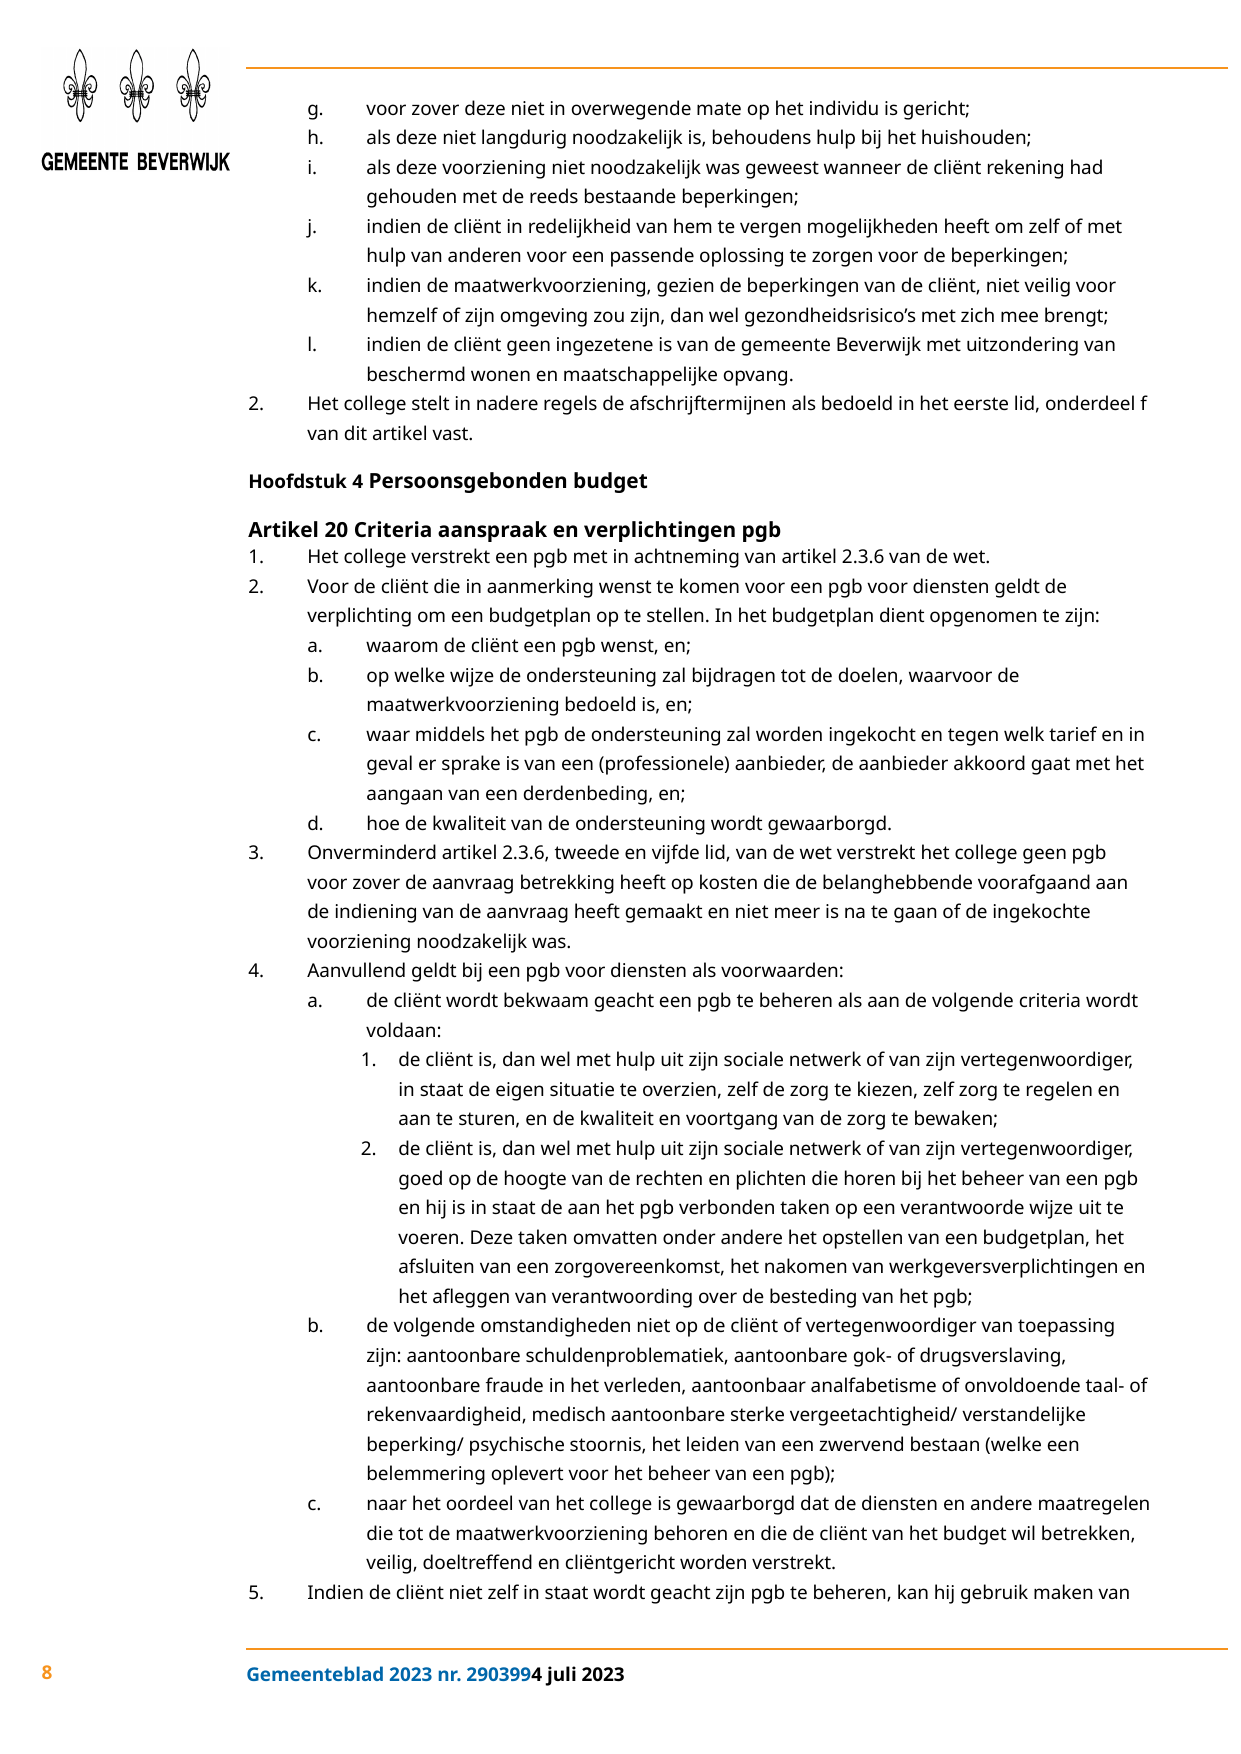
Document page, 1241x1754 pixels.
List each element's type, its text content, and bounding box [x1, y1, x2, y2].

list voor zover deze niet in overwegende mate op het individu is gericht; [307, 95, 1152, 121]
picture [41, 47, 231, 172]
list indien de cliënt in redelijkheid van hem te vergen mogelijkheden heeft om zelf of met hulp van anderen voor een passende oplossing te zorgen voor de beperkingen; [307, 213, 1152, 268]
text Hoofdstuk 4 Persoonsgebonden budget [248, 466, 1152, 494]
list als deze niet langdurig noodzakelijk is, behoudens hulp bij het huishouden; [307, 124, 1152, 150]
list als deze voorziening niet noodzakelijk was geweest wanneer de cliënt rekening had gehouden met de reeds bestaande beperkingen; [307, 154, 1152, 209]
list Voor de cliënt die in aanmerking wenst te komen voor een pgb voor diensten geldt de verplichting om een budgetplan op te stellen. In het budgetplan dient opgenomen te zijn: [248, 573, 1152, 628]
list de cliënt is, dan wel met hulp uit zijn sociale netwerk of van zijn vertegenwoordiger, goed op de hoogte van de rechten en plichten die horen bij het beheer van een pgb en hij is in staat de aan het pgb verbonden taken op een verantwoorde wijze uit te voeren. Deze taken omvatten onder andere het opstellen van een budgetplan, het afsluiten van een zorgovereenkomst, het nakomen van werkgeversverplichtingen en het afleggen van verantwoording over de besteding van het pgb; [361, 1135, 1152, 1309]
list indien de cliënt geen ingezetene is van de gemeente Beverwijk met uitzondering van beschermd wonen en maatschappelijke opvang. [307, 331, 1152, 387]
list indien de maatwerkvoorziening, gezien de beperkingen van de cliënt, niet veilig voor hemzelf of zijn omgeving zou zijn, dan wel gezondheidsrisico’s met zich mee brengt; [307, 272, 1152, 328]
list Indien de cliënt niet zelf in staat wordt geacht zijn pgb te beheren, kan hij gebruik maken van [248, 1579, 1152, 1605]
list de cliënt is, dan wel met hulp uit zijn sociale netwerk of van zijn vertegenwoordiger, in staat de eigen situatie te overzien, zelf de zorg te kiezen, zelf zorg te regelen en aan te sturen, en de kwaliteit en voortgang van de zorg te bewaken; [361, 1046, 1152, 1131]
list waarom de cliënt een pgb wenst, en; [307, 632, 1152, 658]
list naar het oordeel van het college is gewaarborgd dat de diensten en andere maatregelen die tot de maatwerkvoorziening behoren en die de cliënt van het budget wil betrekken, veilig, doeltreffend en cliëntgericht worden verstrekt. [307, 1490, 1152, 1575]
list op welke wijze de ondersteuning zal bijdragen tot de doelen, waarvoor de maatwerkvoorziening bedoeld is, en; [307, 662, 1152, 717]
list Onverminderd artikel 2.3.6, tweede en vijfde lid, van de wet verstrekt het college geen pgb voor zover de aanvraag betrekking heeft op kosten die de belanghebbende voorafgaand aan de indiening van de aanvraag heeft gemaakt en niet meer is na te gaan of de ingekochte voorziening noodzakelijk was. [248, 839, 1152, 954]
list Het college verstrekt een pgb met in achtneming van artikel 2.3.6 van de wet. [248, 543, 1152, 569]
list waar middels het pgb de ondersteuning zal worden ingekocht en tegen welk tarief en in geval er sprake is van een (professionele) aanbieder, de aanbieder akkoord gaat met het aangaan van een derdenbeding, en; [307, 721, 1152, 806]
list de volgende omstandigheden niet op de cliënt of vertegenwoordiger van toepassing zijn: aantoonbare schuldenproblematiek, aantoonbare gok- of drugsverslaving, aantoonbare fraude in het verleden, aantoonbaar analfabetisme of onvoldoende taal- of rekenvaardigheid, medisch aantoonbare sterke vergeetachtigheid/ verstandelijke beperking/ psychische stoornis, het leiden van een zwervend bestaan (welke een belemmering oplevert voor het beheer van een pgb); [307, 1313, 1152, 1486]
list Het college stelt in nadere regels de afschrijftermijnen als bedoeld in het eerste lid, onderdeel f van dit artikel vast. [248, 391, 1152, 446]
list de cliënt wordt bekwaam geacht een pgb te beheren als aan de volgende criteria wordt voldaan: [307, 987, 1152, 1043]
list Aanvullend geldt bij een pgb voor diensten als voorwaarden: [248, 958, 1152, 983]
text Artikel 20 Criteria aanspraak en verplichtingen pgb [248, 515, 1152, 543]
list hoe de kwaliteit van de ondersteuning wordt gewaarborgd. [307, 810, 1152, 836]
